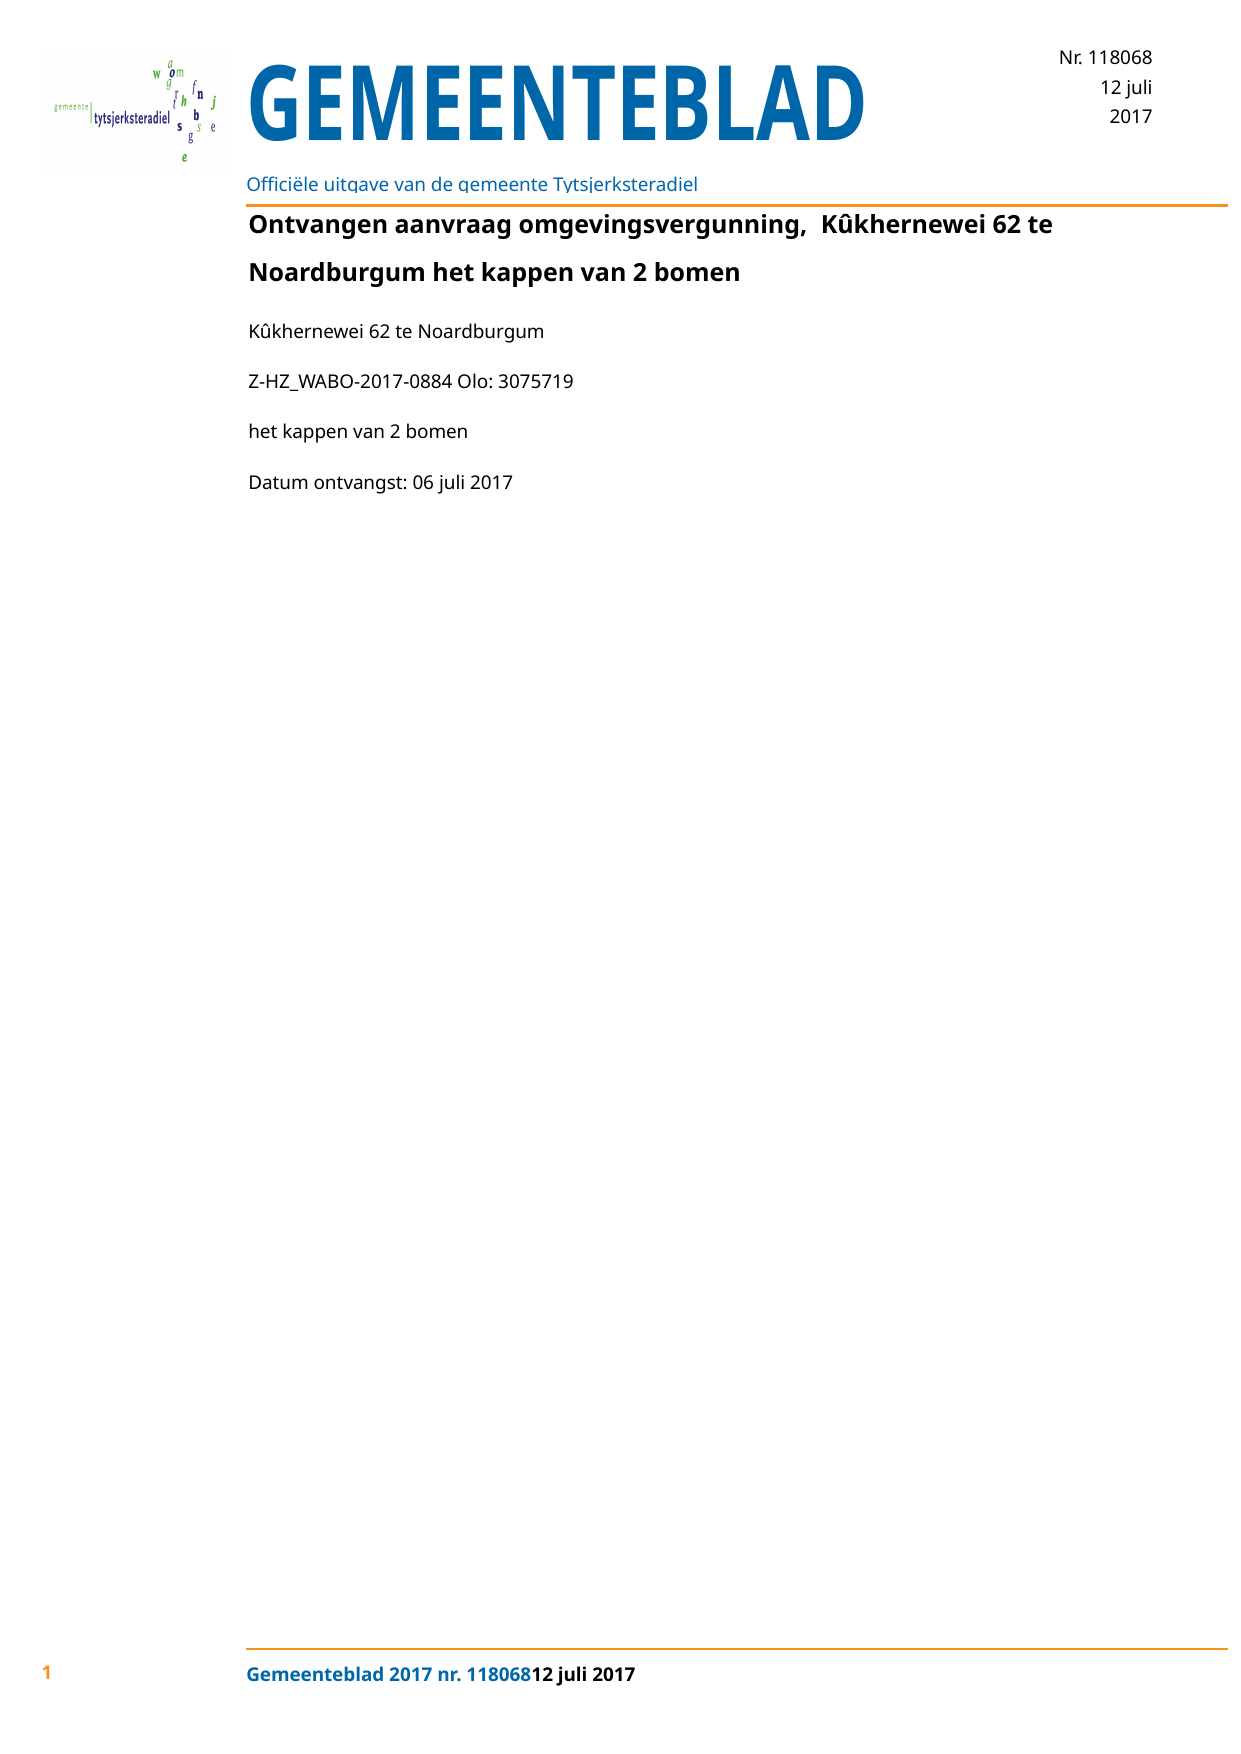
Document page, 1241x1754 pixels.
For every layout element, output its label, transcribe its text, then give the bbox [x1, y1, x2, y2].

text Ontvangen aanvraag omgevingsvergunning, Kûkhernewei 62 te Noardburgum het kappen van 2 bomen [248, 207, 1152, 288]
picture [41, 47, 231, 172]
text Datum ontvangst: 06 juli 2017 [248, 469, 1152, 495]
text Z-HZ_WABO-2017-0884 Olo: 3075719 [248, 368, 1152, 394]
text Kûkhernewei 62 te Noardburgum [248, 318, 1152, 344]
text het kappen van 2 bomen [248, 419, 1152, 444]
